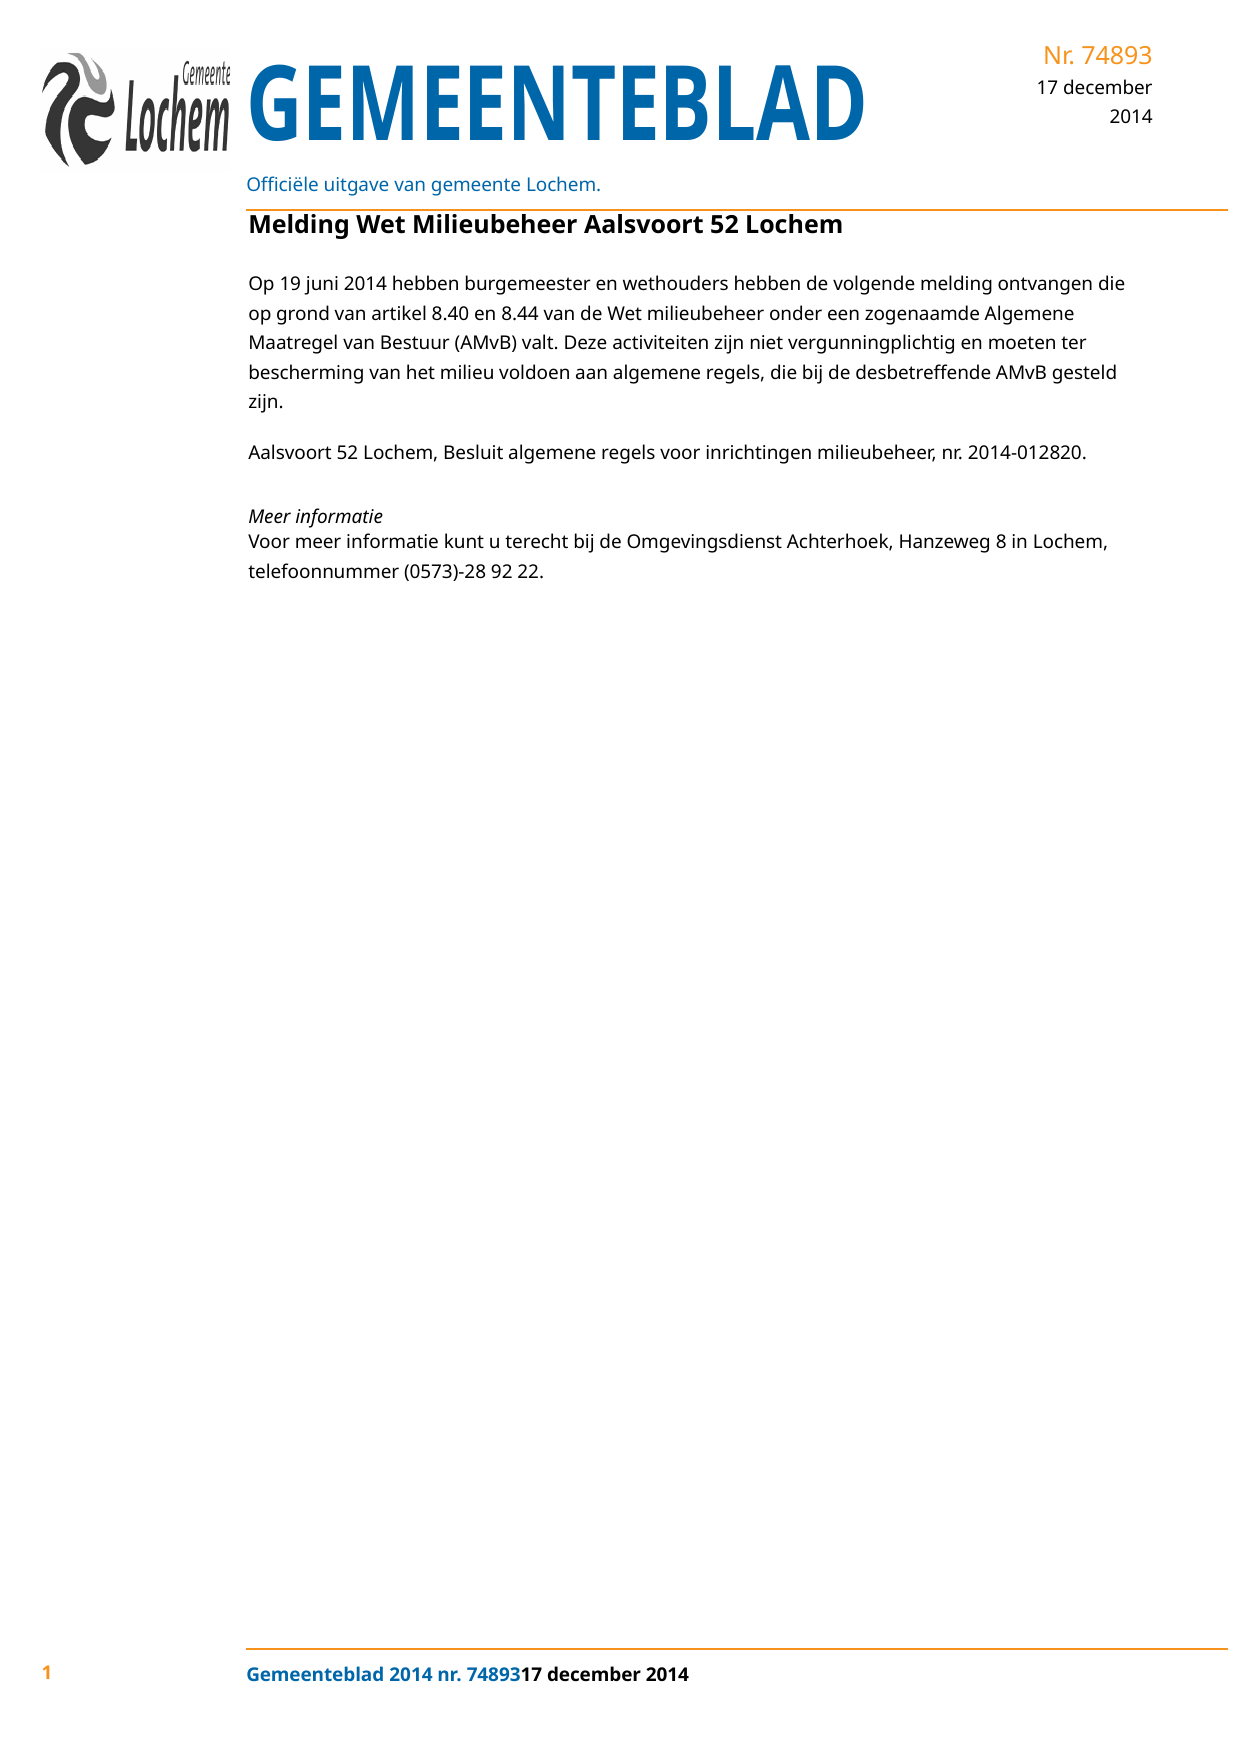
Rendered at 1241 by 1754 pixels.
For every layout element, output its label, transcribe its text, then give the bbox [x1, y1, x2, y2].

text Aalsvoort 52 Lochem, Besluit algemene regels voor inrichtingen milieubeheer, nr. 2014-012820. [248, 439, 1152, 465]
picture [41, 47, 231, 172]
text Melding Wet Milieubeheer Aalsvoort 52 Lochem [248, 211, 1152, 241]
text Op 19 juni 2014 hebben burgemeester en wethouders hebben de volgende melding ontvangen die op grond van artikel 8.40 en 8.44 van de Wet milieubeheer onder een zogenaamde Algemene Maatregel van Bestuur (AMvB) valt. Deze activiteiten zijn niet vergunningplichtig en moeten ter bescherming van het milieu voldoen aan algemene regels, die bij de desbetreffende AMvB gesteld zijn. [248, 270, 1152, 414]
text Meer informatie [248, 503, 1152, 529]
text Voor meer informatie kunt u terecht bij de Omgevingsdienst Achterhoek, Hanzeweg 8 in Lochem, telefoonnummer (0573)-28 92 22. [248, 529, 1152, 584]
